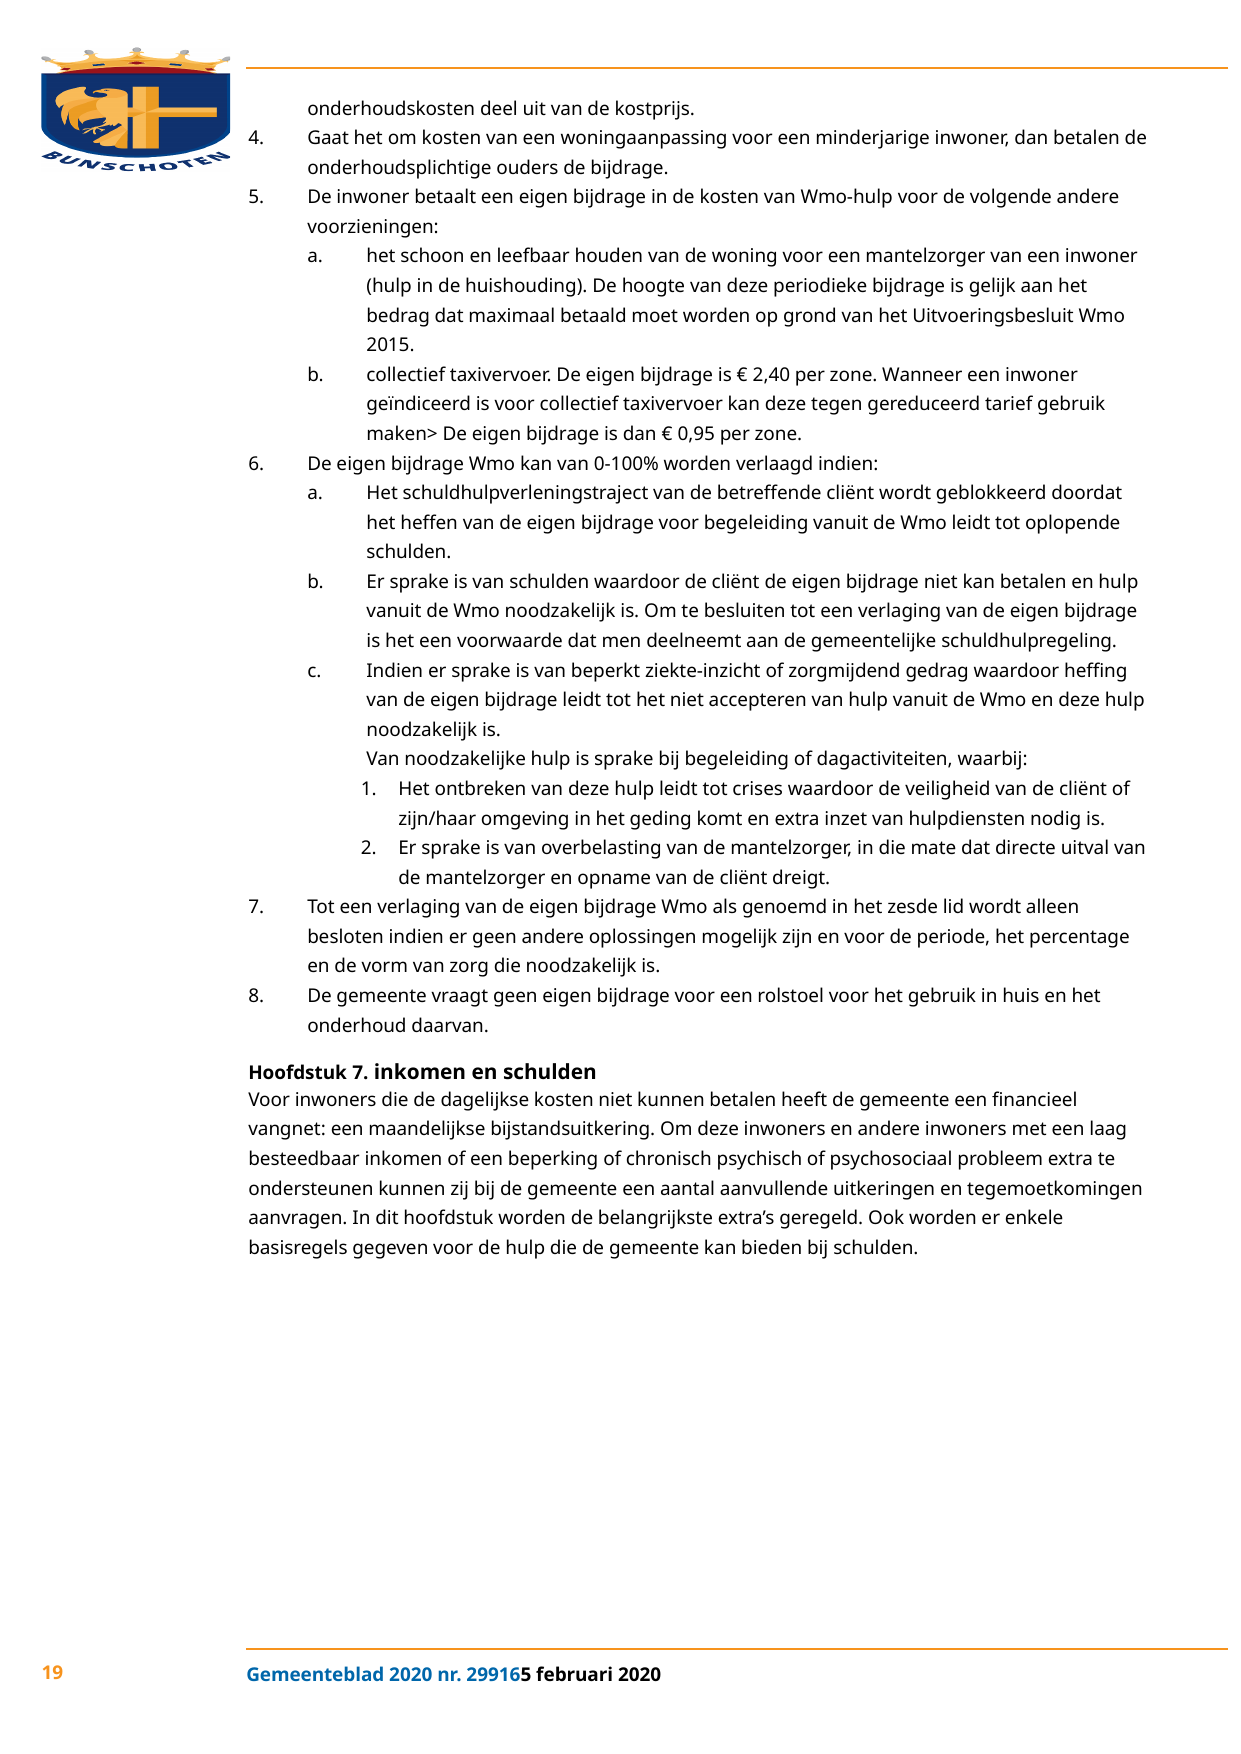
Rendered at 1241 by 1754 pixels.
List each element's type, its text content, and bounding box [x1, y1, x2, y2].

list De gemeente vraagt geen eigen bijdrage voor een rolstoel voor het gebruik in huis en het onderhoud daarvan. [248, 982, 1152, 1038]
list Van noodzakelijke hulp is sprake bij begeleiding of dagactiviteiten, waarbij: [307, 746, 1152, 771]
list collectief taxivervoer. De eigen bijdrage is € 2,40 per zone. Wanneer een inwoner geïndiceerd is voor collectief taxivervoer kan deze tegen gereduceerd tarief gebruik maken> De eigen bijdrage is dan € 0,95 per zone. [307, 361, 1152, 446]
list het schoon en leefbaar houden van de woning voor een mantelzorger van een inwoner (hulp in de huishouding). De hoogte van deze periodieke bijdrage is gelijk aan het bedrag dat maximaal betaald moet worden op grond van het Uitvoeringsbesluit Wmo 2015. [307, 243, 1152, 357]
list Tot een verlaging van de eigen bijdrage Wmo als genoemd in het zesde lid wordt alleen besloten indien er geen andere oplossingen mogelijk zijn en voor de periode, het percentage en de vorm van zorg die noodzakelijk is. [248, 893, 1152, 978]
list De eigen bijdrage Wmo kan van 0-100% worden verlaagd indien: [248, 450, 1152, 476]
list Het ontbreken van deze hulp leidt tot crises waardoor de veiligheid van de cliënt of zijn/haar omgeving in het geding komt en extra inzet van hulpdiensten nodig is. [361, 775, 1152, 831]
list Er sprake is van overbelasting van de mantelzorger, in die mate dat directe uitval van de mantelzorger en opname van de cliënt dreigt. [361, 834, 1152, 890]
list onderhoudskosten deel uit van de kostprijs. [248, 95, 1152, 121]
list Het schuldhulpverleningstraject van de betreffende cliënt wordt geblokkeerd doordat het heffen van de eigen bijdrage voor begeleiding vanuit de Wmo leidt tot oplopende schulden. [307, 479, 1152, 564]
text Voor inwoners die de dagelijkse kosten niet kunnen betalen heeft de gemeente een financieel vangnet: een maandelijkse bijstandsuitkering. Om deze inwoners en andere inwoners met een laag besteedbaar inkomen of een beperking of chronisch psychisch of psychosociaal probleem extra te ondersteunen kunnen zij bij de gemeente een aantal aanvullende uitkeringen en tegemoetkomingen aanvragen. In dit hoofdstuk worden de belangrijkste extra’s geregeld. Ook worden er enkele basisregels gegeven voor de hulp die de gemeente kan bieden bij schulden. [248, 1086, 1152, 1259]
list Indien er sprake is van beperkt ziekte-inzicht of zorgmijdend gedrag waardoor heffing van de eigen bijdrage leidt tot het niet accepteren van hulp vanuit de Wmo en deze hulp noodzakelijk is. [307, 657, 1152, 742]
text Hoofdstuk 7. inkomen en schulden [248, 1057, 1152, 1086]
list Gaat het om kosten van een woningaanpassing voor een minderjarige inwoner, dan betalen de onderhoudsplichtige ouders de bijdrage. [248, 124, 1152, 180]
list Er sprake is van schulden waardoor de cliënt de eigen bijdrage niet kan betalen en hulp vanuit de Wmo noodzakelijk is. Om te besluiten tot een verlaging van de eigen bijdrage is het een voorwaarde dat men deelneemt aan de gemeentelijke schuldhulpregeling. [307, 568, 1152, 653]
picture [41, 47, 231, 172]
list De inwoner betaalt een eigen bijdrage in de kosten van Wmo-hulp voor de volgende andere voorzieningen: [248, 183, 1152, 239]
